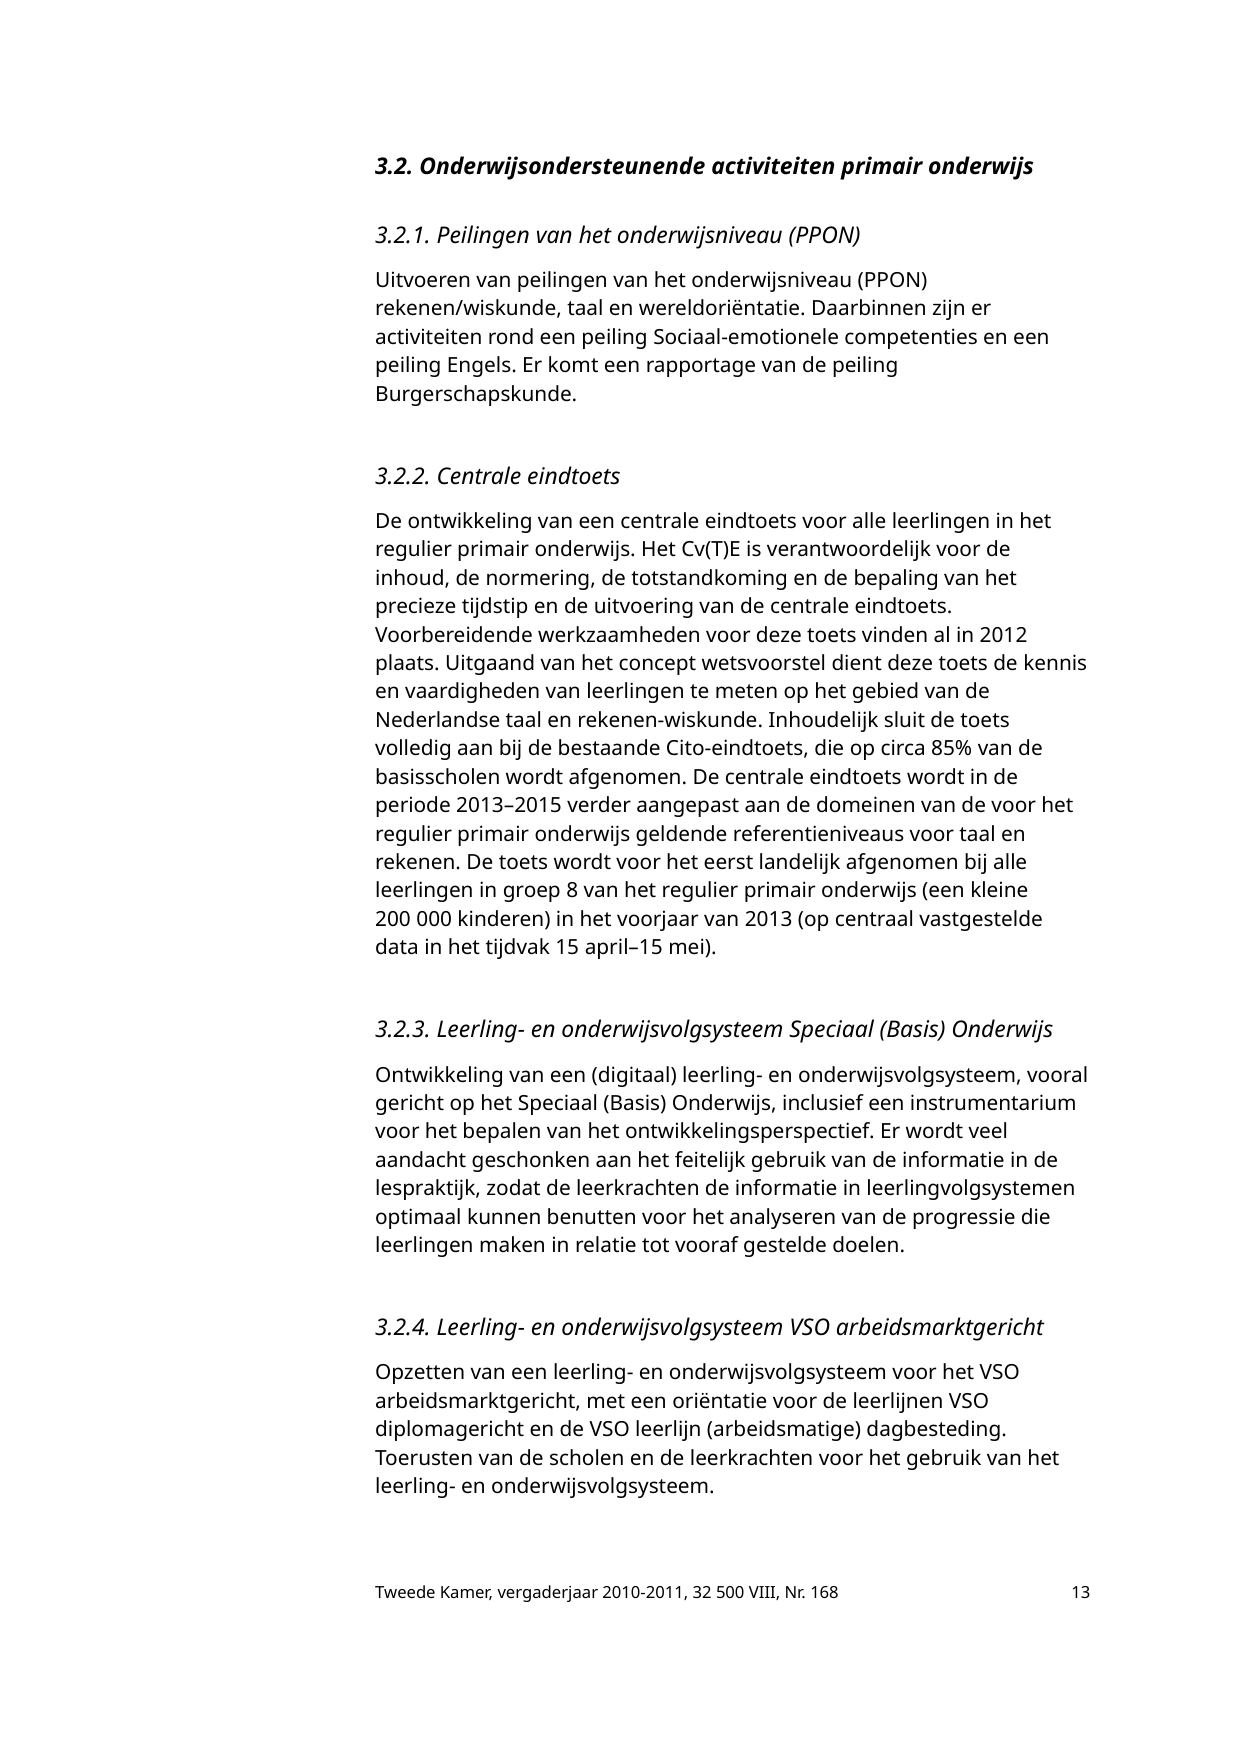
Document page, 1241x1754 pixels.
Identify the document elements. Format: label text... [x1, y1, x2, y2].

subtitle 3.2.2. Centrale eindtoets [375, 460, 1090, 491]
text Opzetten van een leerling- en onderwijsvolgsysteem voor het VSO arbeidsmarktgericht, met een oriëntatie voor de leerlijnen VSO diplomagericht en de VSO leerlijn (arbeidsmatige) dagbesteding. Toerusten van de scholen en de leerkrachten voor het gebruik van het leerling- en onderwijsvolgsysteem. [375, 1357, 1090, 1500]
subtitle 3.2.1. Peilingen van het onderwijsniveau (PPON) [375, 219, 1090, 250]
subtitle 3.2.3. Leerling- en onderwijsvolgsysteem Speciaal (Basis) Onderwijs [375, 1013, 1090, 1045]
subtitle 3.2. Onderwijsondersteunende activiteiten primair onderwijs [375, 150, 1090, 181]
text Ontwikkeling van een (digitaal) leerling- en onderwijsvolgsysteem, vooral gericht op het Speciaal (Basis) Onderwijs, inclusief een instrumentarium voor het bepalen van het ontwikkelingsperspectief. Er wordt veel aandacht geschonken aan het feitelijk gebruik van de informatie in de lespraktijk, zodat de leerkrachten de informatie in leerlingvolgsystemen optimaal kunnen benutten voor het analyseren van de progressie die leerlingen maken in relatie tot vooraf gestelde doelen. [375, 1060, 1090, 1259]
text Uitvoeren van peilingen van het onderwijsniveau (PPON) rekenen/wiskunde, taal en wereldoriëntatie. Daarbinnen zijn er activiteiten rond een peiling Sociaal-emotionele competenties en een peiling Engels. Er komt een rapportage van de peiling Burgerschapskunde. [375, 265, 1090, 407]
subtitle 3.2.4. Leerling- en onderwijsvolgsysteem VSO arbeidsmarktgericht [375, 1311, 1090, 1342]
text De ontwikkeling van een centrale eindtoets voor alle leerlingen in het regulier primair onderwijs. Het Cv(T)E is verantwoordelijk voor de inhoud, de normering, de totstandkoming en de bepaling van het precieze tijdstip en de uitvoering van de centrale eindtoets. Voorbereidende werkzaamheden voor deze toets vinden al in 2012 plaats. Uitgaand van het concept wetsvoorstel dient deze toets de kennis en vaardigheden van leerlingen te meten op het gebied van de Nederlandse taal en rekenen-wiskunde. Inhoudelijk sluit de toets volledig aan bij de bestaande Cito-eindtoets, die op circa 85% van de basisscholen wordt afgenomen. De centrale eindtoets wordt in de periode 2013–2015 verder aangepast aan de domeinen van de voor het regulier primair onderwijs geldende referentieniveaus voor taal en rekenen. De toets wordt voor het eerst landelijk afgenomen bij alle leerlingen in groep 8 van het regulier primair onderwijs (een kleine 200 000 kinderen) in het voorjaar van 2013 (op centraal vastgestelde data in het tijdvak 15 april–15 mei). [375, 506, 1090, 961]
